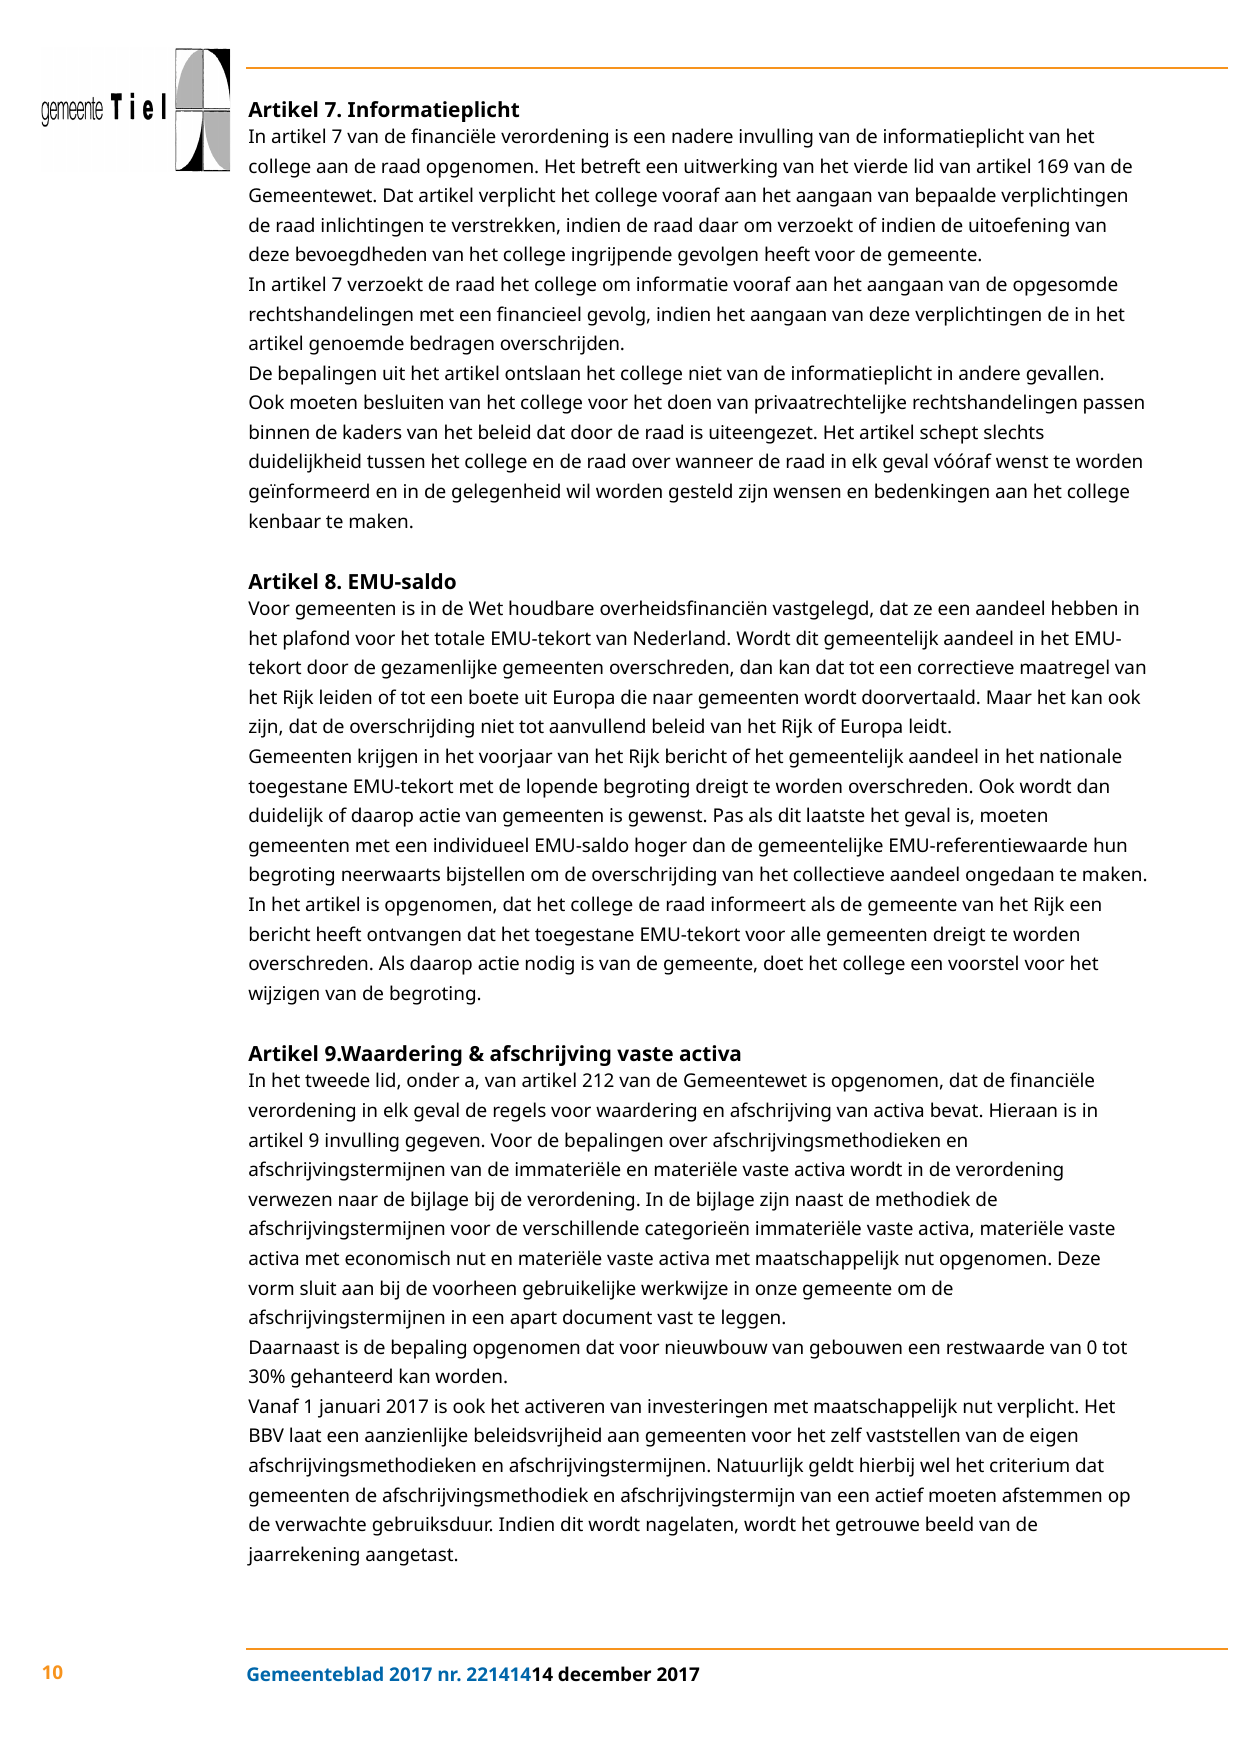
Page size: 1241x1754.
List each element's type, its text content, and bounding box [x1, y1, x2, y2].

text De bepalingen uit het artikel ontslaan het college niet van de informatieplicht in andere gevallen. [248, 360, 1152, 386]
text Daarnaast is de bepaling opgenomen dat voor nieuwbouw van gebouwen een restwaarde van 0 tot 30% gehanteerd kan worden. [248, 1334, 1152, 1389]
text Artikel 7. Informatieplicht [248, 95, 1152, 123]
text Artikel 9.Waardering & afschrijving vaste activa [248, 1039, 1152, 1068]
text In het artikel is opgenomen, dat het college de raad informeert als de gemeente van het Rijk een bericht heeft ontvangen dat het toegestane EMU-tekort voor alle gemeenten dreigt te worden overschreden. Als daarop actie nodig is van de gemeente, doet het college een voorstel voor het wijzigen van de begroting. [248, 891, 1152, 1006]
picture [41, 47, 231, 172]
text In het tweede lid, onder a, van artikel 212 van de Gemeentewet is opgenomen, dat de financiële verordening in elk geval de regels voor waardering en afschrijving van activa bevat. Hieraan is in artikel 9 invulling gegeven. Voor de bepalingen over afschrijvingsmethodieken en afschrijvingstermijnen van de immateriële en materiële vaste activa wordt in de verordening verwezen naar de bijlage bij de verordening. In de bijlage zijn naast de methodiek de afschrijvingstermijnen voor de verschillende categorieën immateriële vaste activa, materiële vaste activa met economisch nut en materiële vaste activa met maatschappelijk nut opgenomen. Deze vorm sluit aan bij de voorheen gebruikelijke werkwijze in onze gemeente om de afschrijvingstermijnen in een apart document vast te leggen. [248, 1068, 1152, 1330]
text Vanaf 1 januari 2017 is ook het activeren van investeringen met maatschappelijk nut verplicht. Het BBV laat een aanzienlijke beleidsvrijheid aan gemeenten voor het zelf vaststellen van de eigen afschrijvingsmethodieken en afschrijvingstermijnen. Natuurlijk geldt hierbij wel het criterium dat gemeenten de afschrijvingsmethodiek en afschrijvingstermijn van een actief moeten afstemmen op de verwachte gebruiksduur. Indien dit wordt nagelaten, wordt het getrouwe beeld van de jaarrekening aangetast. [248, 1393, 1152, 1567]
text Ook moeten besluiten van het college voor het doen van privaatrechtelijke rechtshandelingen passen binnen de kaders van het beleid dat door de raad is uiteengezet. Het artikel schept slechts duidelijkheid tussen het college en de raad over wanneer de raad in elk geval vóóraf wenst te worden geïnformeerd en in de gelegenheid wil worden gesteld zijn wensen en bedenkingen aan het college kenbaar te maken. [248, 389, 1152, 533]
text Gemeenten krijgen in het voorjaar van het Rijk bericht of het gemeentelijk aandeel in het nationale toegestane EMU-tekort met de lopende begroting dreigt te worden overschreden. Ook wordt dan duidelijk of daarop actie van gemeenten is gewenst. Pas als dit laatste het geval is, moeten gemeenten met een individueel EMU-saldo hoger dan de gemeentelijke EMU-referentiewaarde hun begroting neerwaarts bijstellen om de overschrijding van het collectieve aandeel ongedaan te maken. [248, 743, 1152, 887]
text In artikel 7 verzoekt de raad het college om informatie vooraf aan het aangaan van de opgesomde rechtshandelingen met een financieel gevolg, indien het aangaan van deze verplichtingen de in het artikel genoemde bedragen overschrijden. [248, 271, 1152, 356]
text Artikel 8. EMU-saldo [248, 567, 1152, 595]
text Voor gemeenten is in de Wet houdbare overheidsfinanciën vastgelegd, dat ze een aandeel hebben in het plafond voor het totale EMU-tekort van Nederland. Wordt dit gemeentelijk aandeel in het EMU-tekort door de gezamenlijke gemeenten overschreden, dan kan dat tot een correctieve maatregel van het Rijk leiden of tot een boete uit Europa die naar gemeenten wordt doorvertaald. Maar het kan ook zijn, dat de overschrijding niet tot aanvullend beleid van het Rijk of Europa leidt. [248, 595, 1152, 739]
text In artikel 7 van de financiële verordening is een nadere invulling van de informatieplicht van het college aan de raad opgenomen. Het betreft een uitwerking van het vierde lid van artikel 169 van de Gemeentewet. Dat artikel verplicht het college vooraf aan het aangaan van bepaalde verplichtingen de raad inlichtingen te verstrekken, indien de raad daar om verzoekt of indien de uitoefening van deze bevoegdheden van het college ingrijpende gevolgen heeft voor de gemeente. [248, 123, 1152, 267]
